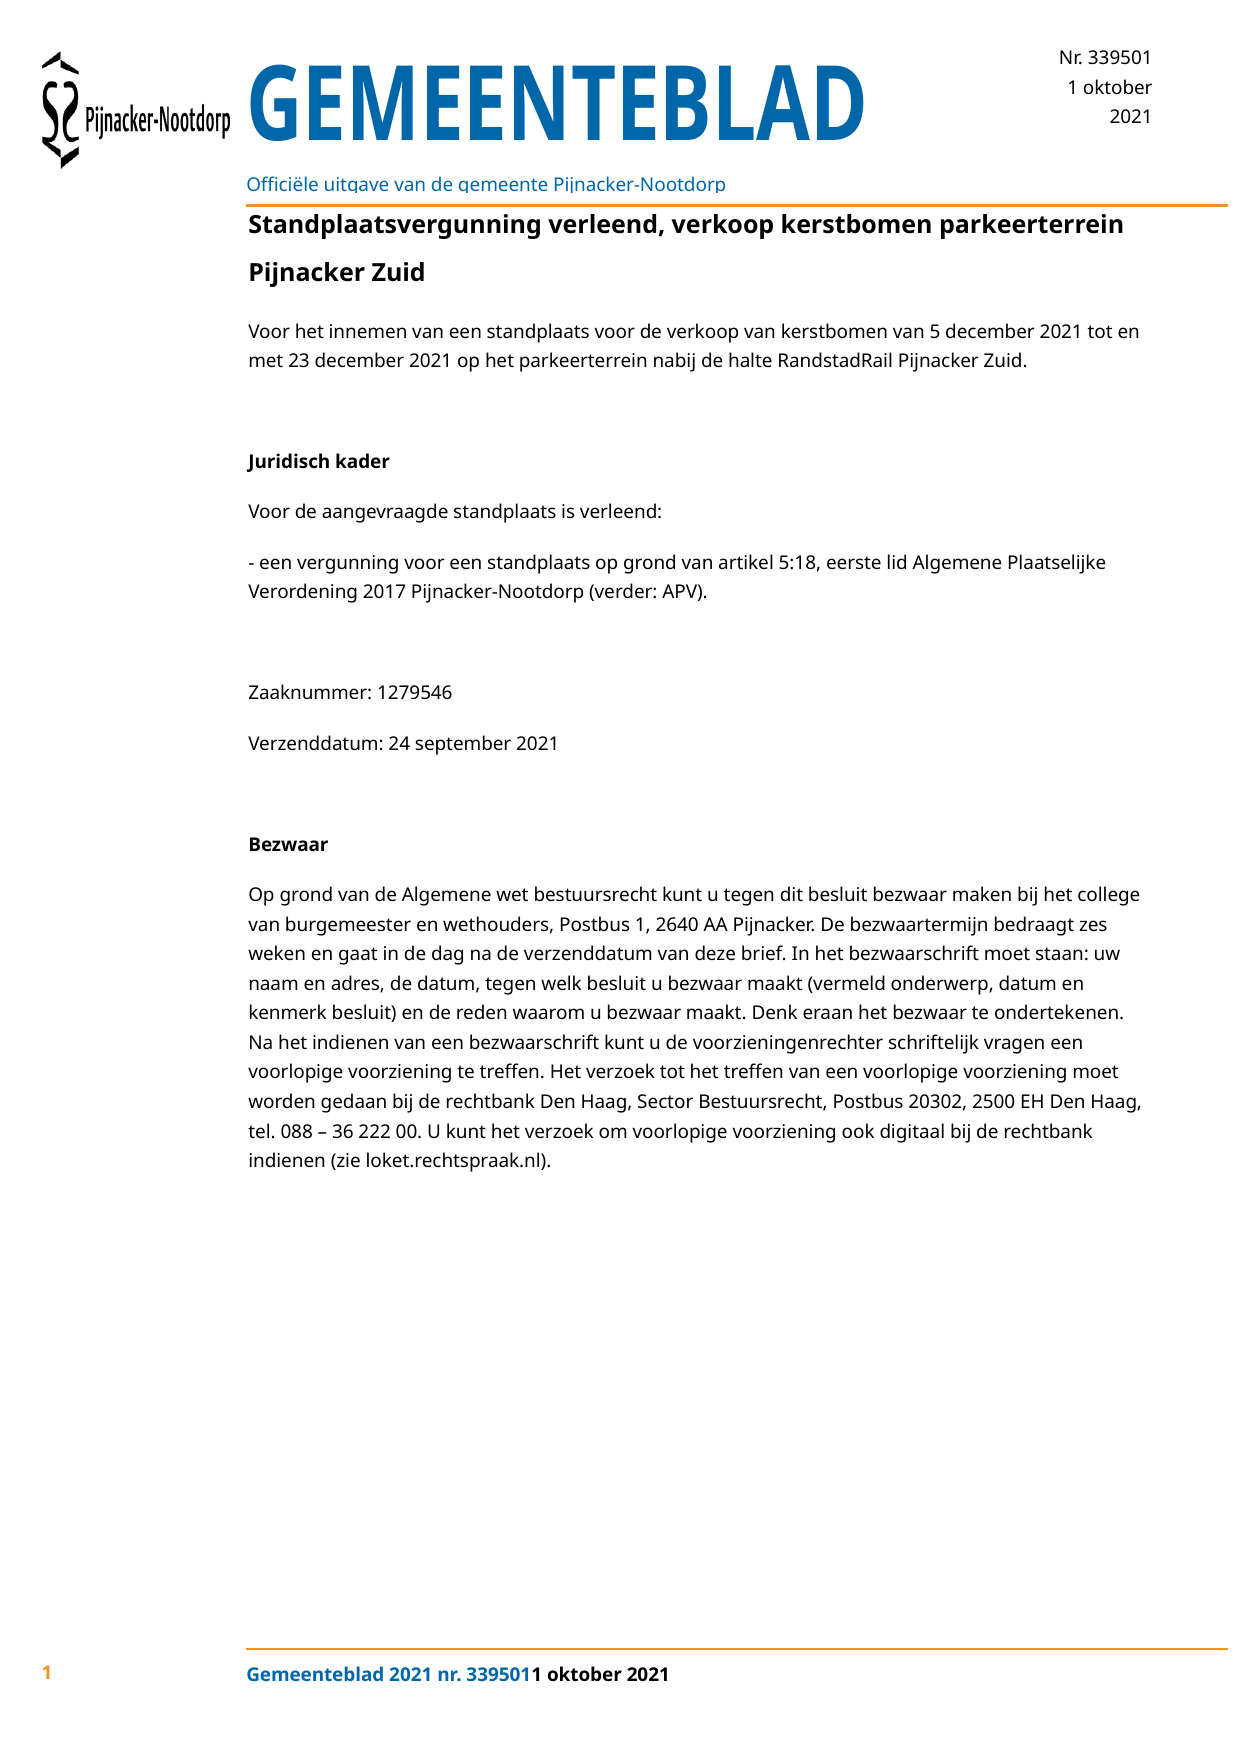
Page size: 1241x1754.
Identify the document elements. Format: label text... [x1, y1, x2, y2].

text Bezwaar [248, 831, 1152, 857]
text Op grond van de Algemene wet bestuursrecht kunt u tegen dit besluit bezwaar maken bij het college van burgemeester en wethouders, Postbus 1, 2640 AA Pijnacker. De bezwaartermijn bedraagt zes weken en gaat in de dag na de verzenddatum van deze brief. In het bezwaarschrift moet staan: uw naam en adres, de datum, tegen welk besluit u bezwaar maakt (vermeld onderwerp, datum en kenmerk besluit) en de reden waarom u bezwaar maakt. Denk eraan het bezwaar te ondertekenen. Na het indienen van een bezwaarschrift kunt u de voorzieningenrechter schriftelijk vragen een voorlopige voorziening te treffen. Het verzoek tot het treffen van een voorlopige voorziening moet worden gedaan bij de rechtbank Den Haag, Sector Bestuursrecht, Postbus 20302, 2500 EH Den Haag, tel. 088 – 36 222 00. U kunt het verzoek om voorlopige voorziening ook digitaal bij de rechtbank indienen (zie loket.rechtspraak.nl). [248, 881, 1152, 1173]
text Verzenddatum: 24 september 2021 [248, 730, 1152, 756]
picture [41, 47, 231, 172]
text Voor de aangevraagde standplaats is verleend: [248, 499, 1152, 524]
text Juridisch kader [248, 448, 1152, 474]
text Zaaknummer: 1279546 [248, 679, 1152, 705]
text Voor het innemen van een standplaats voor de verkoop van kerstbomen van 5 december 2021 tot en met 23 december 2021 op het parkeerterrein nabij de halte RandstadRail Pijnacker Zuid. [248, 318, 1152, 373]
text - een vergunning voor een standplaats op grond van artikel 5:18, eerste lid Algemene Plaatselijke Verordening 2017 Pijnacker-Nootdorp (verder: APV). [248, 549, 1152, 604]
text Standplaatsvergunning verleend, verkoop kerstbomen parkeerterrein Pijnacker Zuid [248, 207, 1152, 288]
